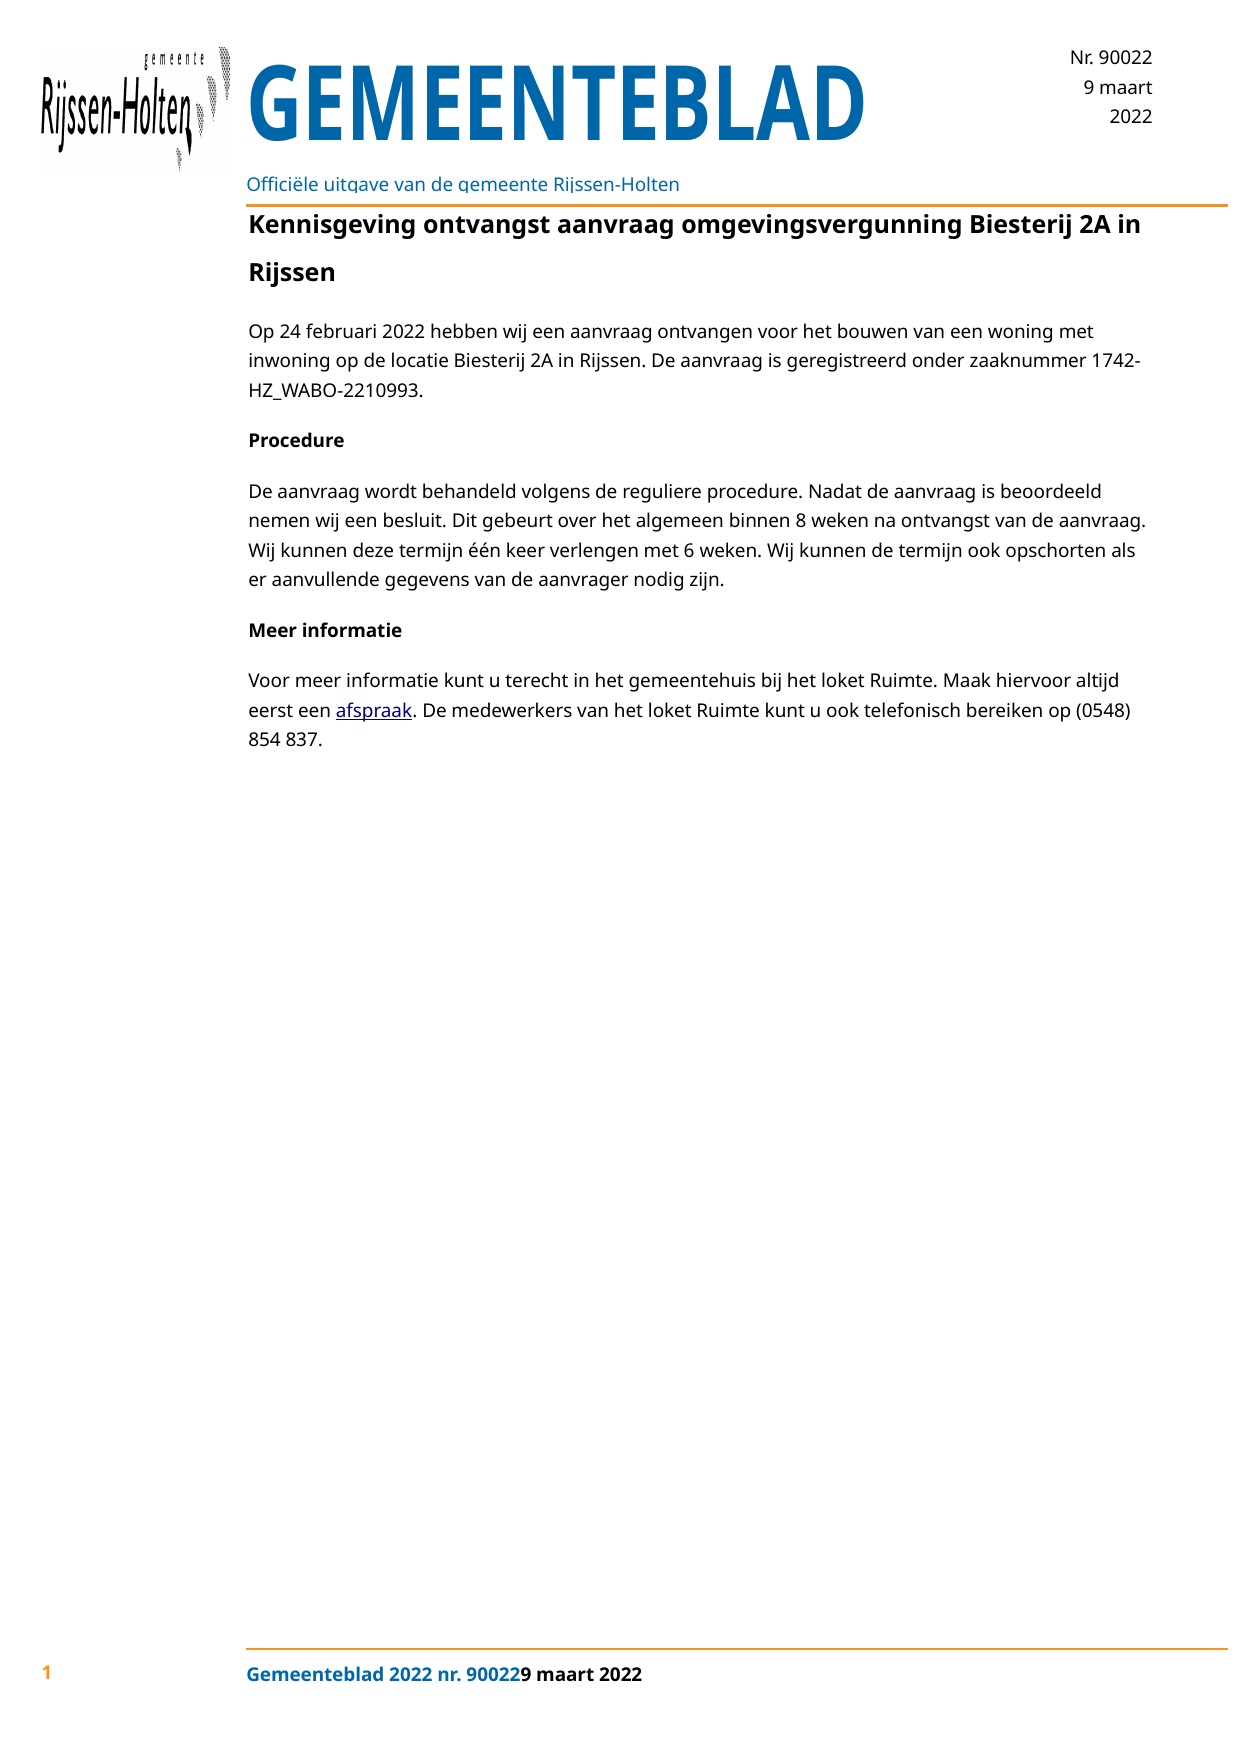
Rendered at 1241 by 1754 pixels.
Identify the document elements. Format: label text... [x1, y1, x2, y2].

text Meer informatie [248, 617, 1152, 643]
text Op 24 februari 2022 hebben wij een aanvraag ontvangen voor het bouwen van een woning met inwoning op de locatie Biesterij 2A in Rijssen. De aanvraag is geregistreerd onder zaaknummer 1742-HZ_WABO-2210993. [248, 318, 1152, 403]
text Procedure [248, 427, 1152, 453]
text Kennisgeving ontvangst aanvraag omgevingsvergunning Biesterij 2A in Rijssen [248, 207, 1152, 288]
text Voor meer informatie kunt u terecht in het gemeentehuis bij het loket Ruimte. Maak hiervoor altijd eerst een afspraak. De medewerkers van het loket Ruimte kunt u ook telefonisch bereiken op (0548) 854 837. [248, 667, 1152, 752]
picture [41, 47, 231, 172]
text De aanvraag wordt behandeld volgens de reguliere procedure. Nadat de aanvraag is beoordeeld nemen wij een besluit. Dit gebeurt over het algemeen binnen 8 weken na ontvangst van de aanvraag. Wij kunnen deze termijn één keer verlengen met 6 weken. Wij kunnen de termijn ook opschorten als er aanvullende gegevens van de aanvrager nodig zijn. [248, 478, 1152, 592]
